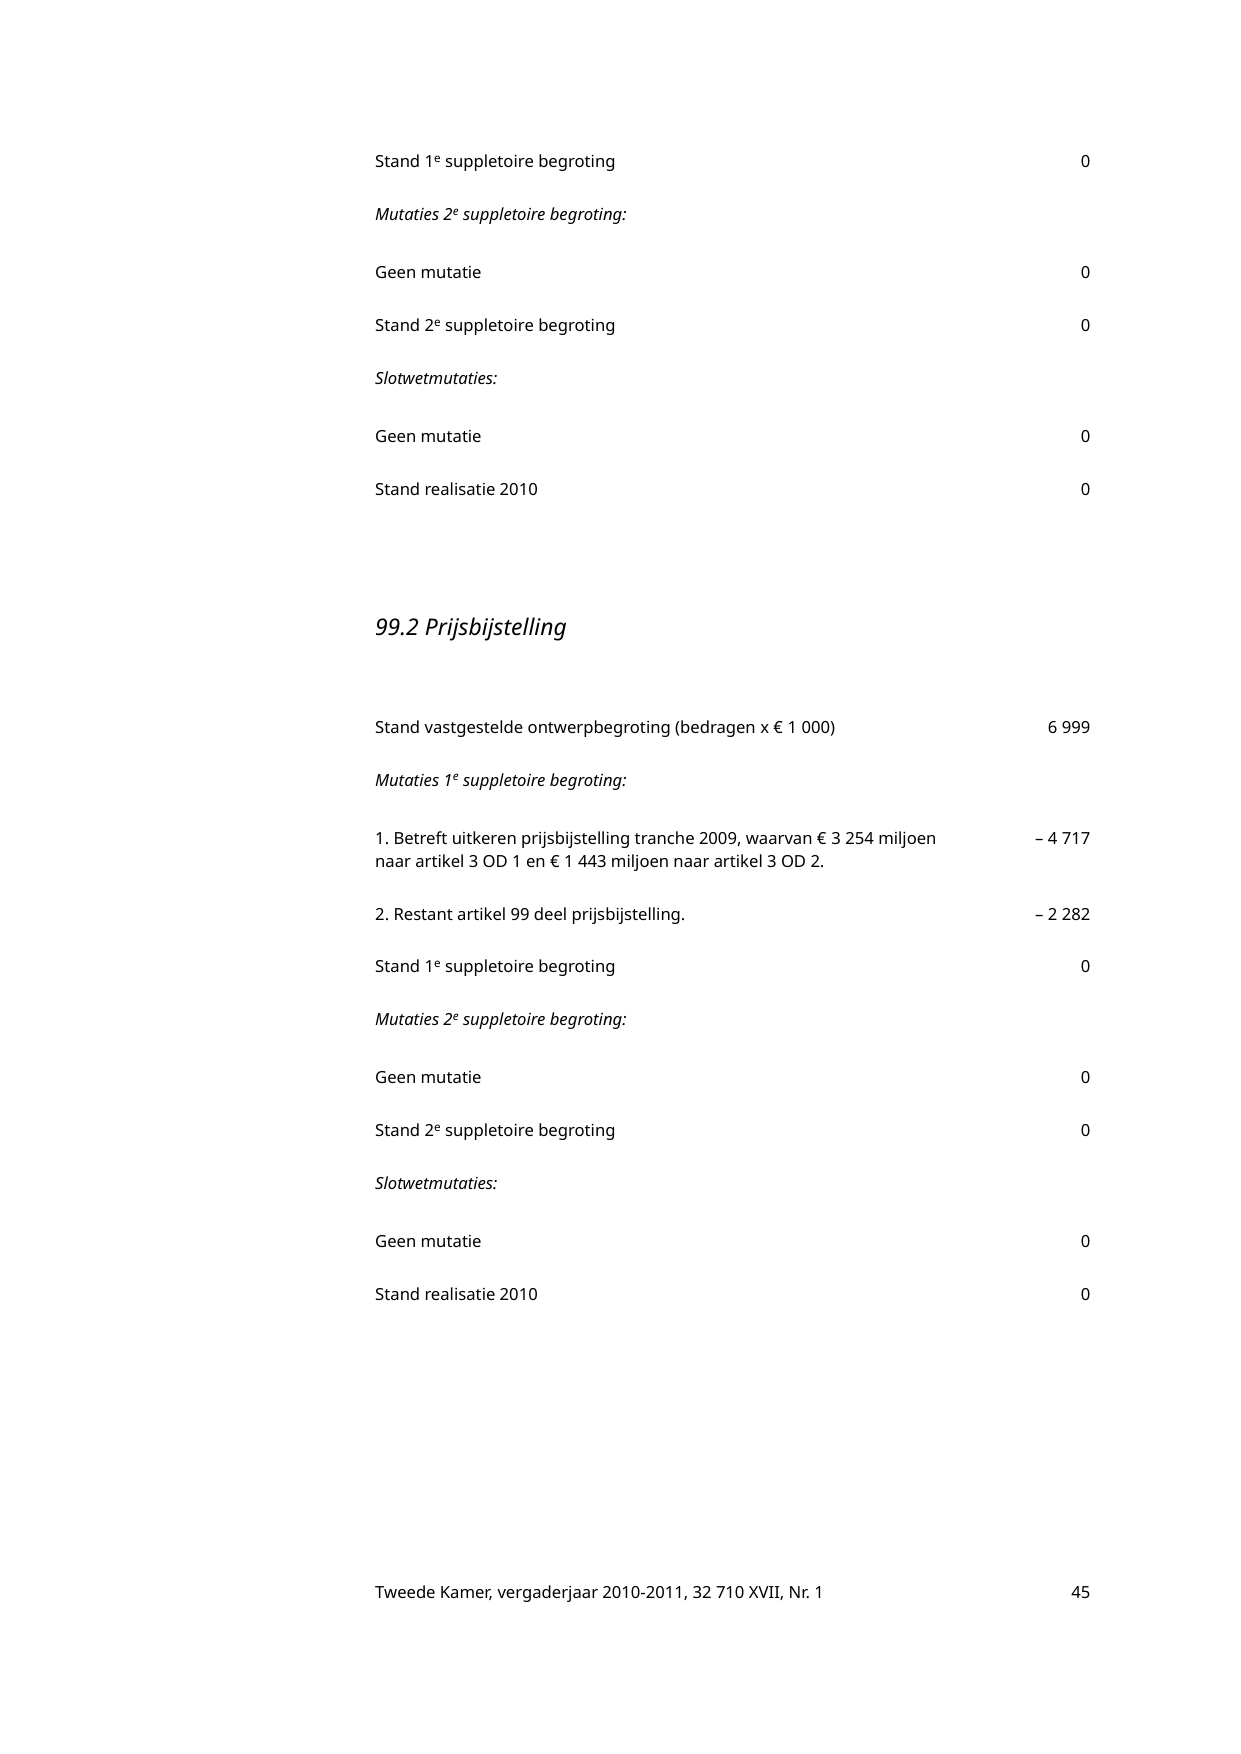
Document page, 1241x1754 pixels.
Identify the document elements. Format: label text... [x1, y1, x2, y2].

table_cell 0 [961, 314, 1090, 367]
table_cell 1. Betreft uitkeren prijsbijstelling tranche 2009, waarvan € 3 254 miljoen naar artikel 3 OD 1 en € 1 443 miljoen naar artikel 3 OD 2. [375, 827, 961, 902]
subtitle 99.2 Prijsbijstelling [375, 611, 1090, 643]
table_cell Slotwetmutaties: [375, 367, 961, 425]
table_cell Geen mutatie [375, 1066, 961, 1119]
table_cell [961, 367, 1090, 425]
table_cell Geen mutatie [375, 425, 961, 478]
table_cell 0 [961, 425, 1090, 478]
table_cell Geen mutatie [375, 1230, 961, 1282]
table_cell 0 [961, 150, 1090, 203]
table_cell [961, 1008, 1090, 1066]
table_cell 0 [961, 478, 1090, 530]
table_cell – 4 717 [961, 827, 1090, 902]
table_cell Stand 1e suppletoire begroting [375, 150, 961, 203]
table_header Stand vastgestelde ontwerpbegroting (bedragen x € 1 000) [375, 716, 961, 768]
table_cell [961, 1171, 1090, 1230]
table_cell 2. Restant artikel 99 deel prijsbijstelling. [375, 902, 961, 955]
table_cell Geen mutatie [375, 261, 961, 314]
table_cell Stand realisatie 2010 [375, 1283, 961, 1335]
table_cell Slotwetmutaties: [375, 1171, 961, 1230]
table_cell [961, 203, 1090, 261]
table_cell Mutaties 2e suppletoire begroting: [375, 203, 961, 261]
table_cell – 2 282 [961, 902, 1090, 955]
table_cell 0 [961, 261, 1090, 314]
table_cell Stand 2e suppletoire begroting [375, 314, 961, 367]
table_cell 0 [961, 1066, 1090, 1119]
table_cell [961, 768, 1090, 827]
table_cell Mutaties 1e suppletoire begroting: [375, 768, 961, 827]
table_cell Stand 2e suppletoire begroting [375, 1119, 961, 1171]
table_cell 0 [961, 1230, 1090, 1282]
table_cell 0 [961, 1283, 1090, 1335]
table_cell 0 [961, 1119, 1090, 1171]
table_cell 0 [961, 955, 1090, 1007]
table_cell Mutaties 2e suppletoire begroting: [375, 1008, 961, 1066]
table_header 6 999 [961, 716, 1090, 768]
table_cell Stand realisatie 2010 [375, 478, 961, 530]
table_cell Stand 1e suppletoire begroting [375, 955, 961, 1007]
